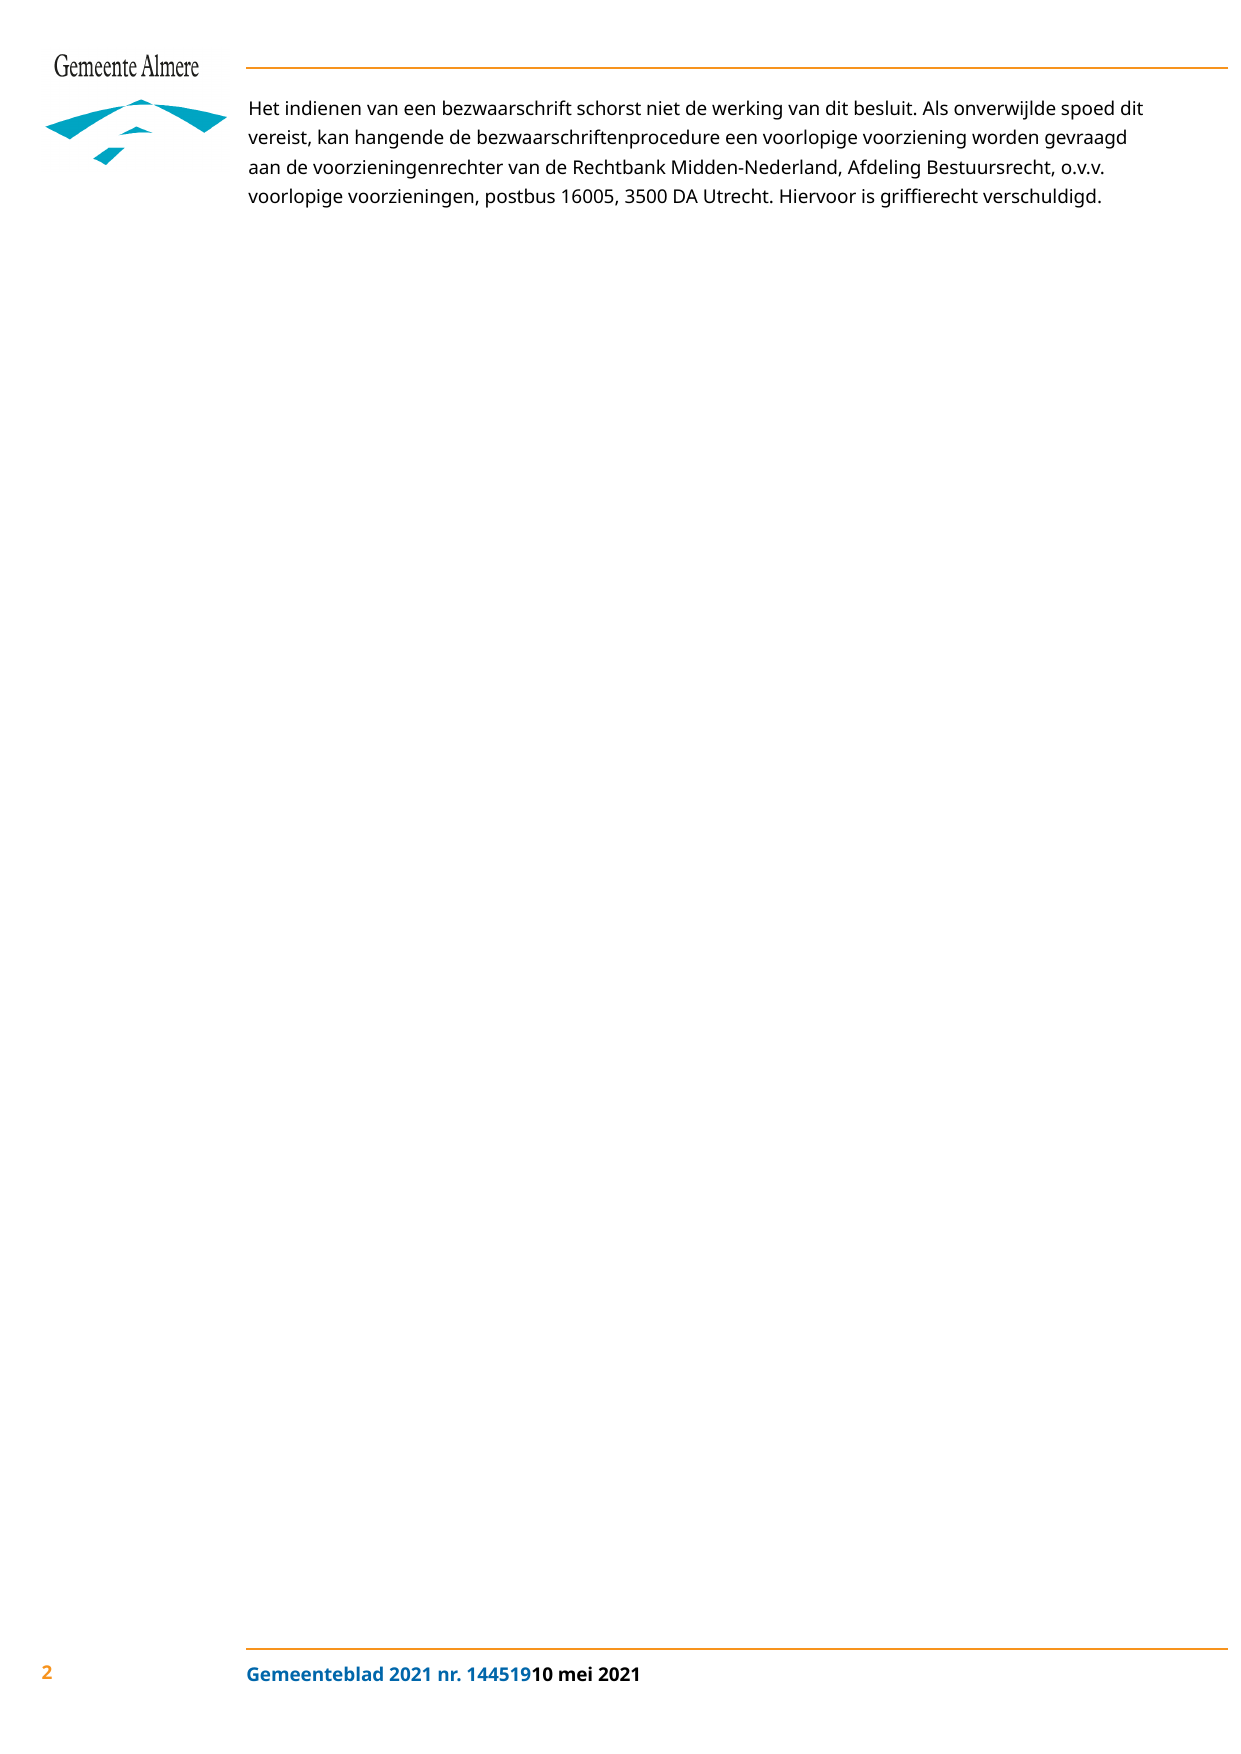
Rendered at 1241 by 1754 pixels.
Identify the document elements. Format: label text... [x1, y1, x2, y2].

text Het indienen van een bezwaarschrift schorst niet de werking van dit besluit. Als onverwijlde spoed dit vereist, kan hangende de bezwaarschriftenprocedure een voorlopige voorziening worden gevraagd aan de voorzieningenrechter van de Rechtbank Midden-Nederland, Afdeling Bestuursrecht, o.v.v. voorlopige voorzieningen, postbus 16005, 3500 DA Utrecht. Hiervoor is griffierecht verschuldigd. [248, 95, 1152, 209]
picture [41, 47, 231, 172]
